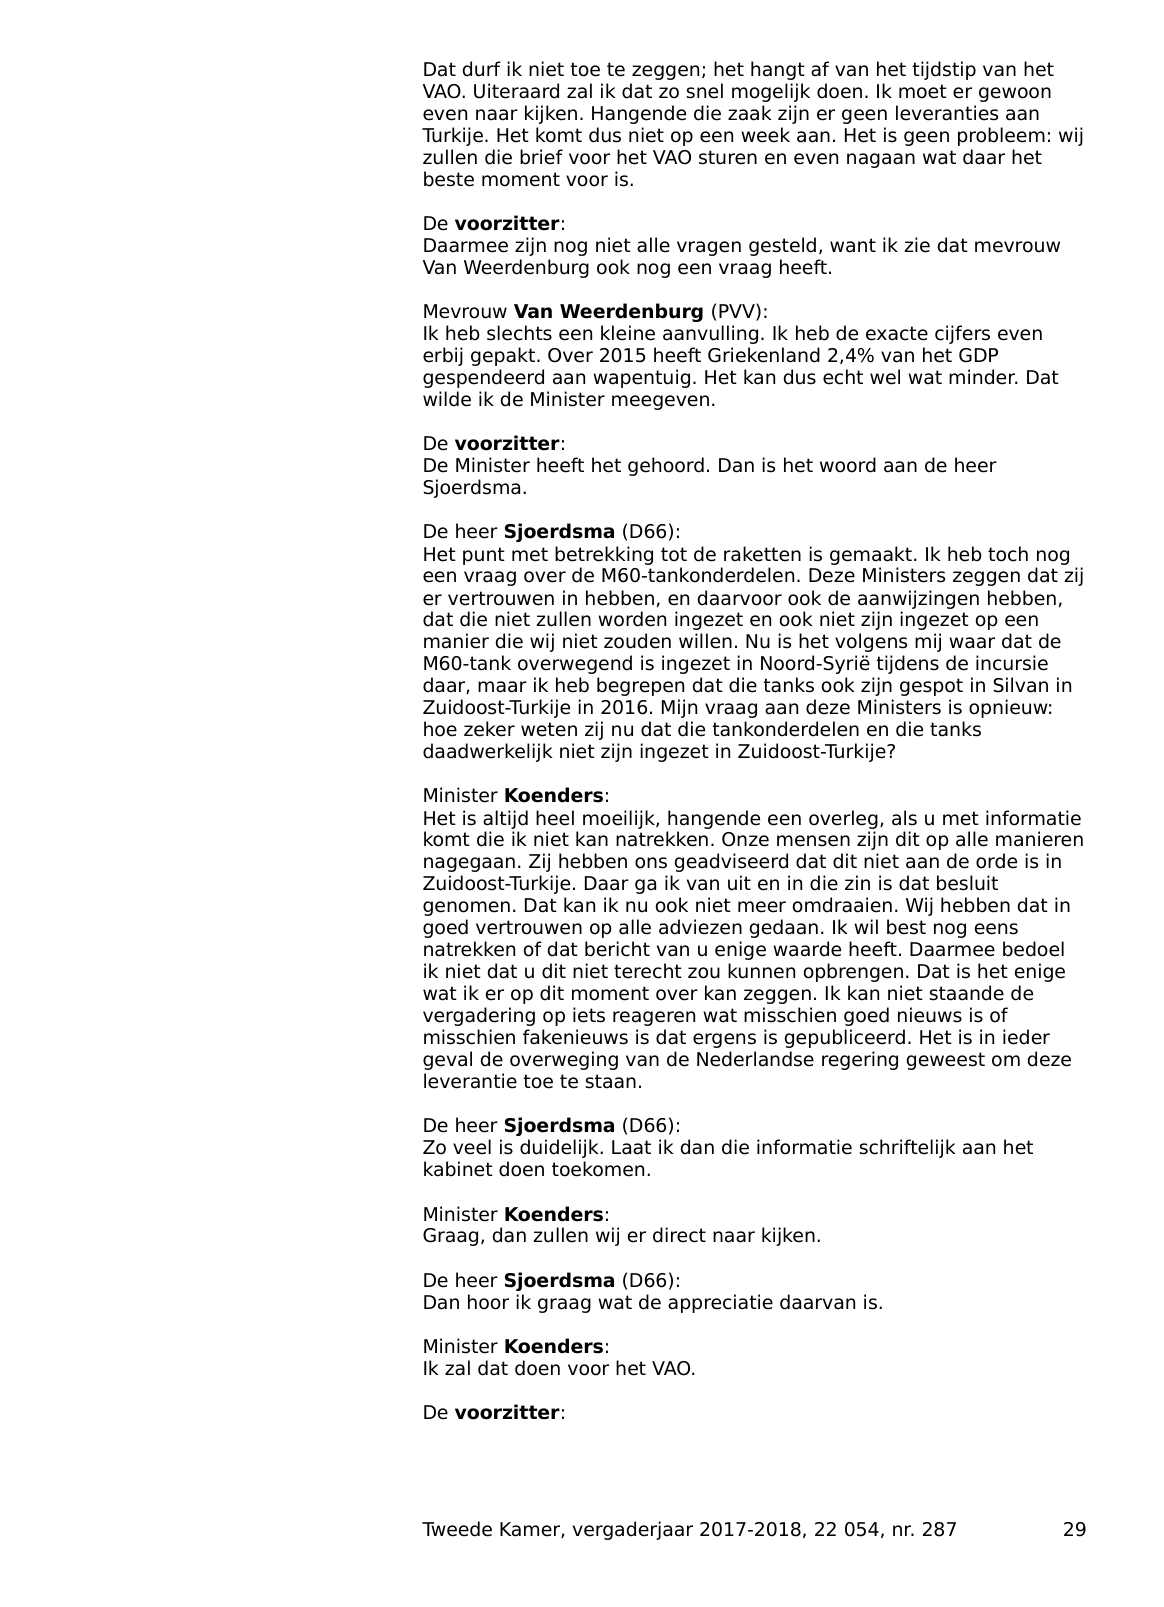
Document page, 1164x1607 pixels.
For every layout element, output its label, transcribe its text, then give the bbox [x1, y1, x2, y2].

text Graag, dan zullen wij er direct naar kijken. [422, 1225, 1087, 1247]
text Het punt met betrekking tot de raketten is gemaakt. Ik heb toch nog een vraag over de M60-tankonderdelen. Deze Ministers zeggen dat zij er vertrouwen in hebben, en daarvoor ook de aanwijzingen hebben, dat die niet zullen worden ingezet en ook niet zijn ingezet op een manier die wij niet zouden willen. Nu is het volgens mij waar dat de M60-tank overwegend is ingezet in Noord-Syrië tijdens de incursie daar, maar ik heb begrepen dat die tanks ook zijn gespot in Silvan in Zuidoost-Turkije in 2016. Mijn vraag aan deze Ministers is opnieuw: hoe zeker weten zij nu dat die tankonderdelen en die tanks daadwerkelijk niet zijn ingezet in Zuidoost-Turkije? [422, 543, 1087, 763]
text Mevrouw Van Weerdenburg (PVV): [422, 301, 1087, 323]
text De voorzitter: [422, 433, 1087, 455]
text De heer Sjoerdsma (D66): [422, 1269, 1087, 1292]
text De heer Sjoerdsma (D66): [422, 521, 1087, 543]
text Minister Koenders: [422, 1336, 1087, 1358]
text De voorzitter: [422, 1402, 1087, 1424]
text De voorzitter: [422, 213, 1087, 235]
text Minister Koenders: [422, 1203, 1087, 1225]
text Minister Koenders: [422, 785, 1087, 807]
text Zo veel is duidelijk. Laat ik dan die informatie schriftelijk aan het kabinet doen toekomen. [422, 1137, 1087, 1181]
text Dan hoor ik graag wat de appreciatie daarvan is. [422, 1292, 1087, 1313]
text Het is altijd heel moeilijk, hangende een overleg, als u met informatie komt die ik niet kan natrekken. Onze mensen zijn dit op alle manieren nagegaan. Zij hebben ons geadviseerd dat dit niet aan de orde is in Zuidoost-Turkije. Daar ga ik van uit en in die zin is dat besluit genomen. Dat kan ik nu ook niet meer omdraaien. Wij hebben dat in goed vertrouwen op alle adviezen gedaan. Ik wil best nog eens natrekken of dat bericht van u enige waarde heeft. Daarmee bedoel ik niet dat u dit niet terecht zou kunnen opbrengen. Dat is het enige wat ik er op dit moment over kan zeggen. Ik kan niet staande de vergadering op iets reageren wat misschien goed nieuws is of misschien fakenieuws is dat ergens is gepubliceerd. Het is in ieder geval de overweging van de Nederlandse regering geweest om deze leverantie toe te staan. [422, 807, 1087, 1093]
text Ik zal dat doen voor het VAO. [422, 1358, 1087, 1380]
text De heer Sjoerdsma (D66): [422, 1115, 1087, 1137]
text De Minister heeft het gehoord. Dan is het woord aan de heer Sjoerdsma. [422, 455, 1087, 499]
text Ik heb slechts een kleine aanvulling. Ik heb de exacte cijfers even erbij gepakt. Over 2015 heeft Griekenland 2,4% van het GDP gespendeerd aan wapentuig. Het kan dus echt wel wat minder. Dat wilde ik de Minister meegeven. [422, 323, 1087, 411]
text Daarmee zijn nog niet alle vragen gesteld, want ik zie dat mevrouw Van Weerdenburg ook nog een vraag heeft. [422, 235, 1087, 279]
text Dat durf ik niet toe te zeggen; het hangt af van het tijdstip van het VAO. Uiteraard zal ik dat zo snel mogelijk doen. Ik moet er gewoon even naar kijken. Hangende die zaak zijn er geen leveranties aan Turkije. Het komt dus niet op een week aan. Het is geen probleem: wij zullen die brief voor het VAO sturen en even nagaan wat daar het beste moment voor is. [422, 59, 1087, 191]
